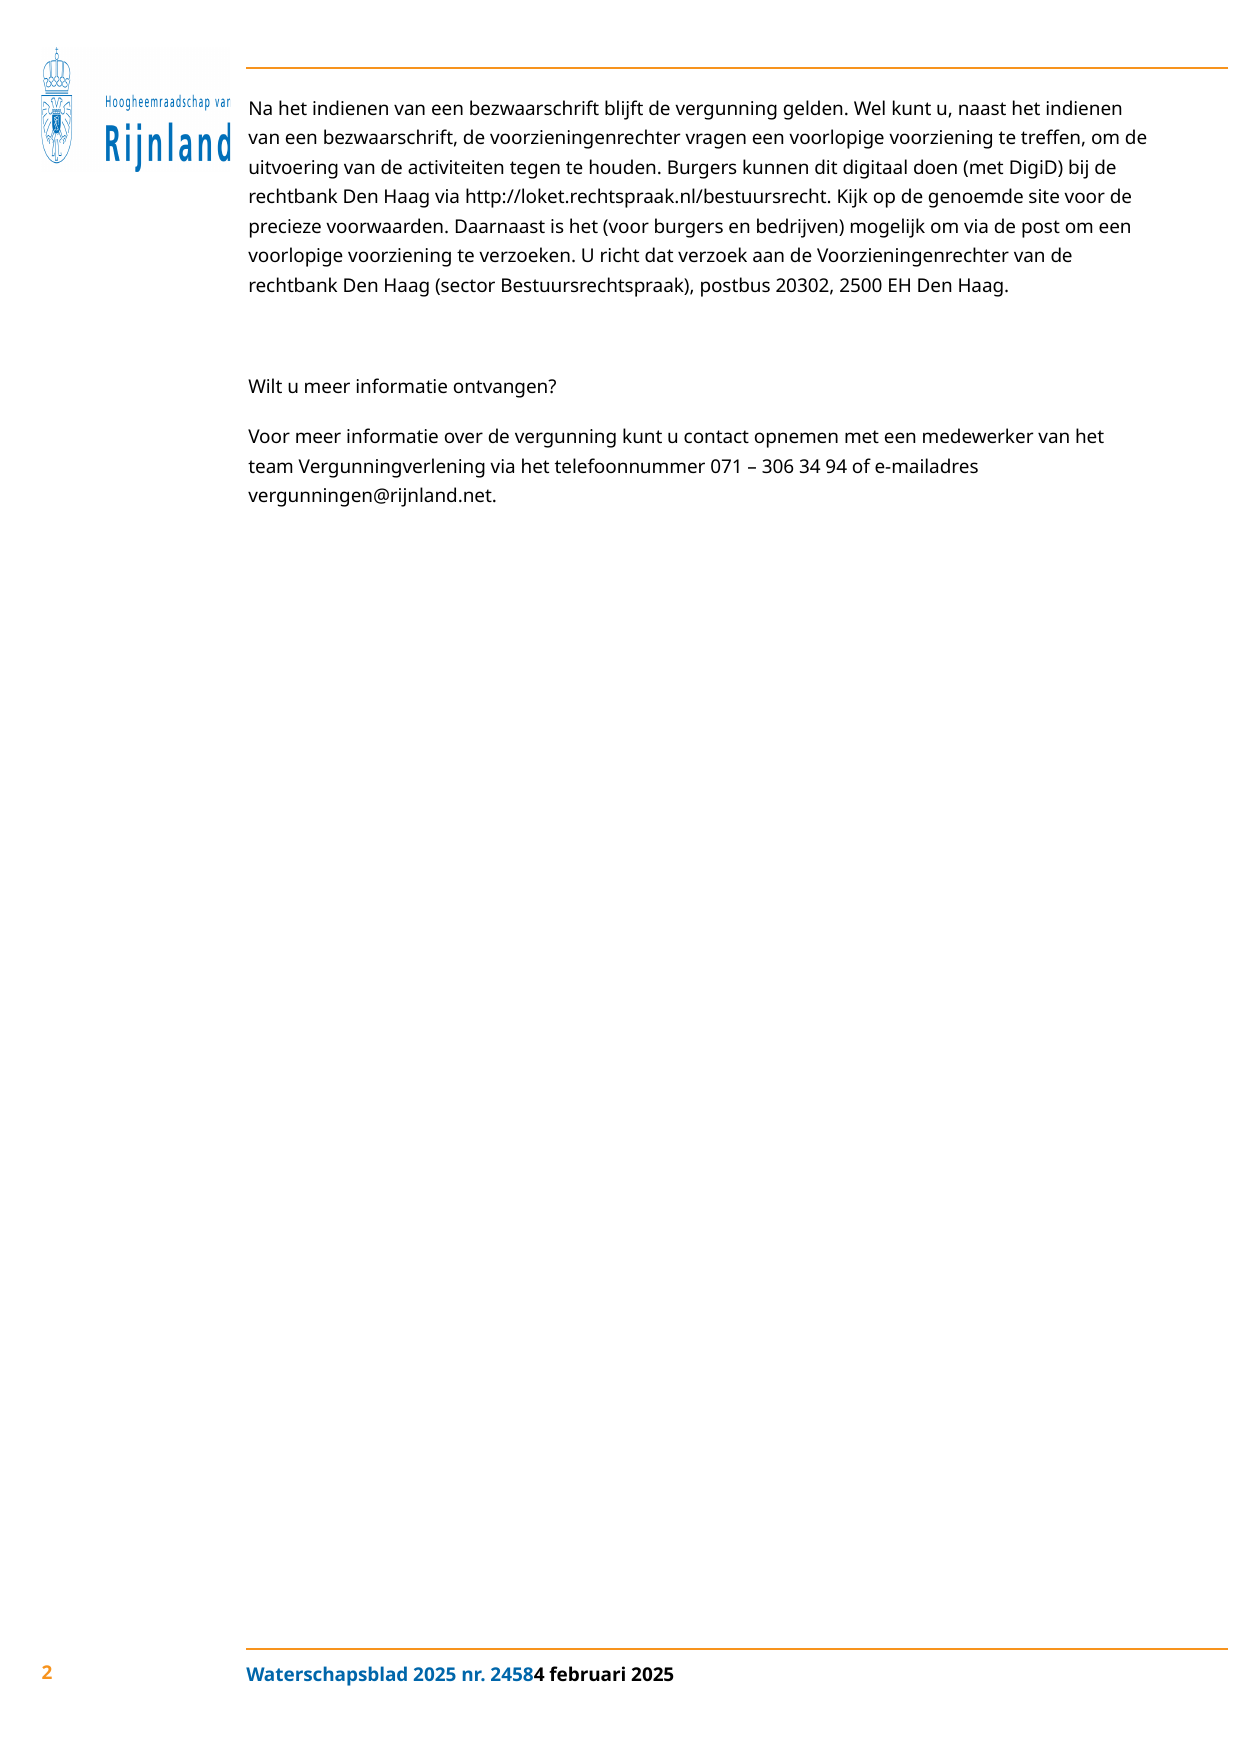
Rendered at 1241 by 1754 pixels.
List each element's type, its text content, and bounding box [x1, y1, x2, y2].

text Voor meer informatie over de vergunning kunt u contact opnemen met een medewerker van het team Vergunningverlening via het telefoonnummer 071 – 306 34 94 of e-mailadres vergunningen@rijnland.net. [248, 423, 1152, 508]
text Na het indienen van een bezwaarschrift blijft de vergunning gelden. Wel kunt u, naast het indienen van een bezwaarschrift, de voorzieningenrechter vragen een voorlopige voorziening te treffen, om de uitvoering van de activiteiten tegen te houden. Burgers kunnen dit digitaal doen (met DigiD) bij de rechtbank Den Haag via http://loket.rechtspraak.nl/bestuursrecht. Kijk op de genoemde site voor de precieze voorwaarden. Daarnaast is het (voor burgers en bedrijven) mogelijk om via de post om een voorlopige voorziening te verzoeken. U richt dat verzoek aan de Voorzieningenrechter van de rechtbank Den Haag (sector Bestuursrechtspraak), postbus 20302, 2500 EH Den Haag. [248, 95, 1152, 298]
picture [41, 47, 231, 172]
text Wilt u meer informatie ontvangen? [248, 373, 1152, 399]
